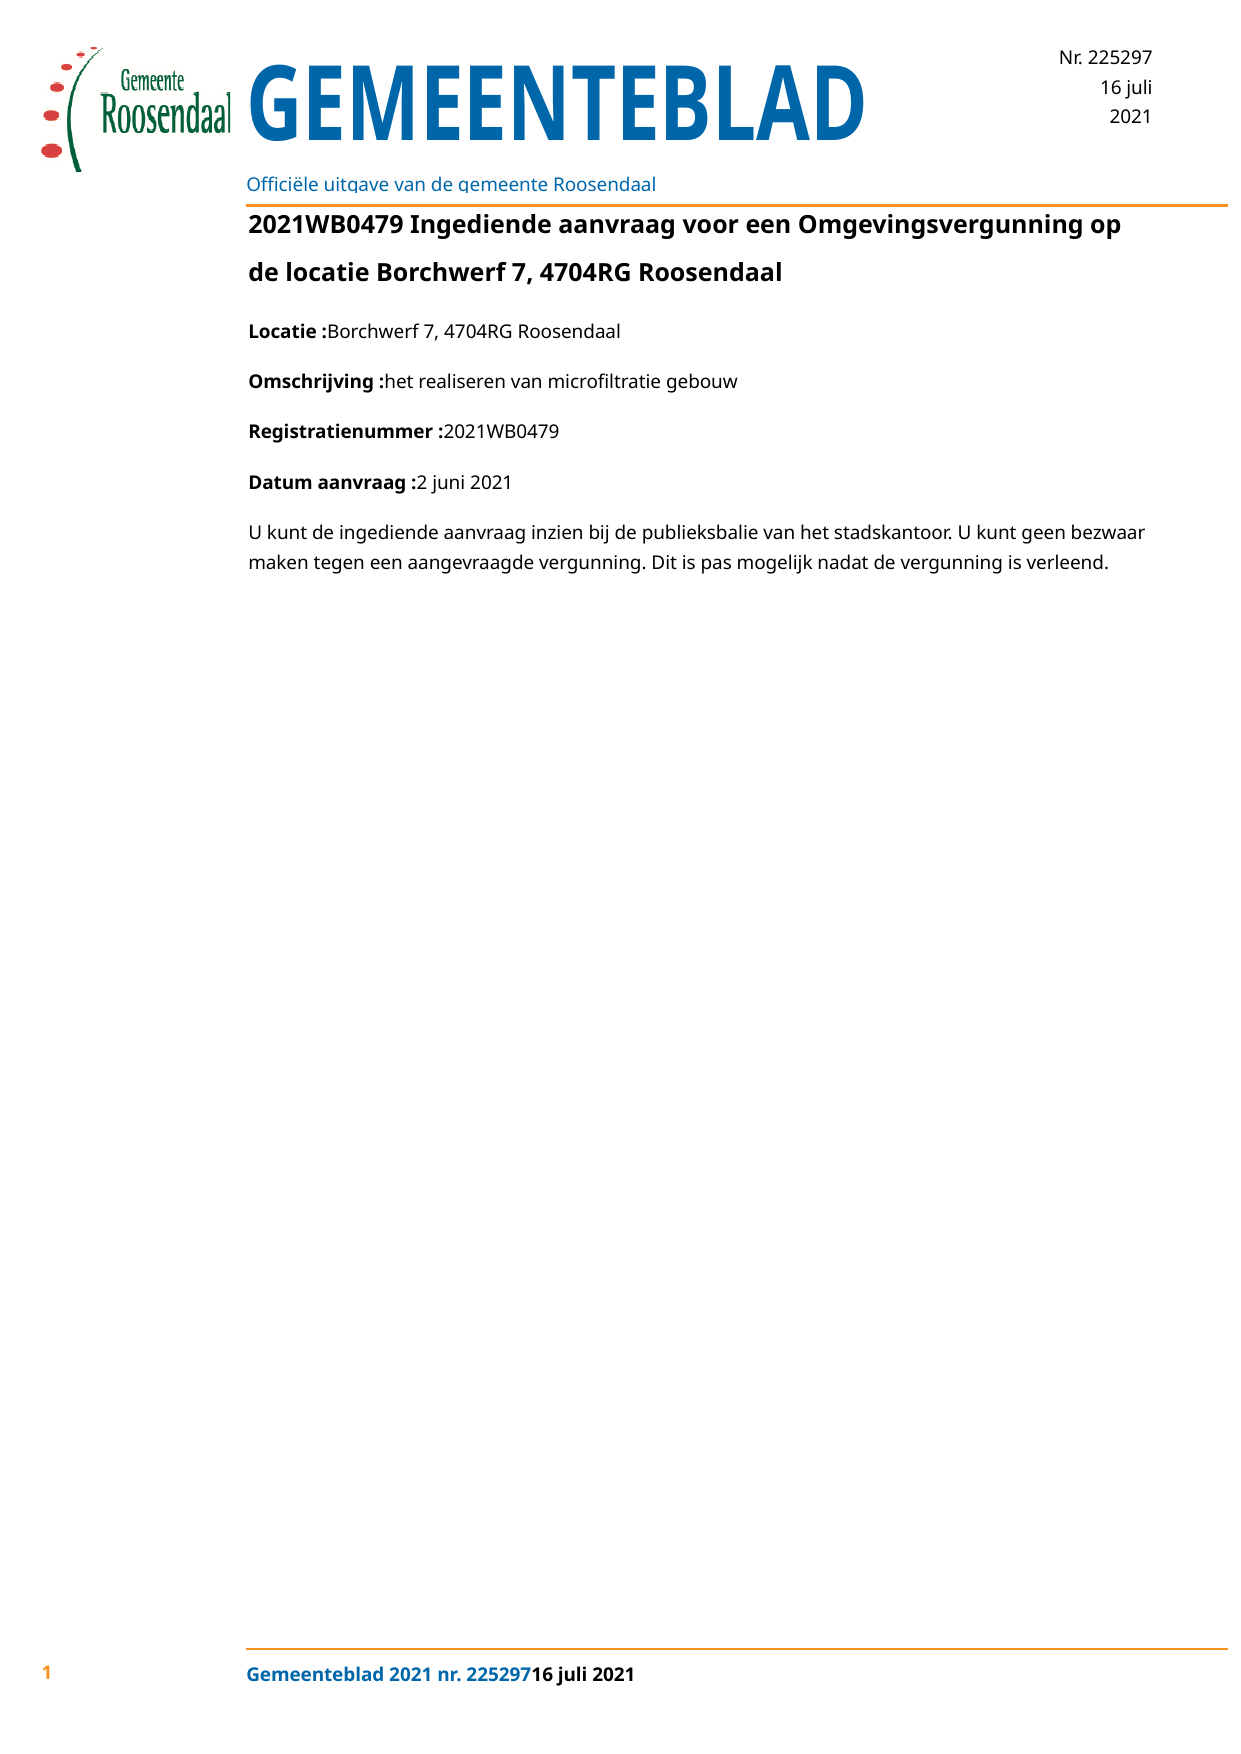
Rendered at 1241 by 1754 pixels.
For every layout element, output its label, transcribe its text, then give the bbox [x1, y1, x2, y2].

text U kunt de ingediende aanvraag inzien bij de publieksbalie van het stadskantoor. U kunt geen bezwaar maken tegen een aangevraagde vergunning. Dit is pas mogelijk nadat de vergunning is verleend. [248, 519, 1152, 575]
text Locatie :Borchwerf 7, 4704RG Roosendaal [248, 318, 1152, 344]
text Registratienummer :2021WB0479 [248, 419, 1152, 444]
text Datum aanvraag :2 juni 2021 [248, 469, 1152, 495]
text Omschrijving :het realiseren van microfiltratie gebouw [248, 368, 1152, 394]
picture [41, 47, 231, 172]
text 2021WB0479 Ingediende aanvraag voor een Omgevingsvergunning op de locatie Borchwerf 7, 4704RG Roosendaal [248, 207, 1152, 288]
